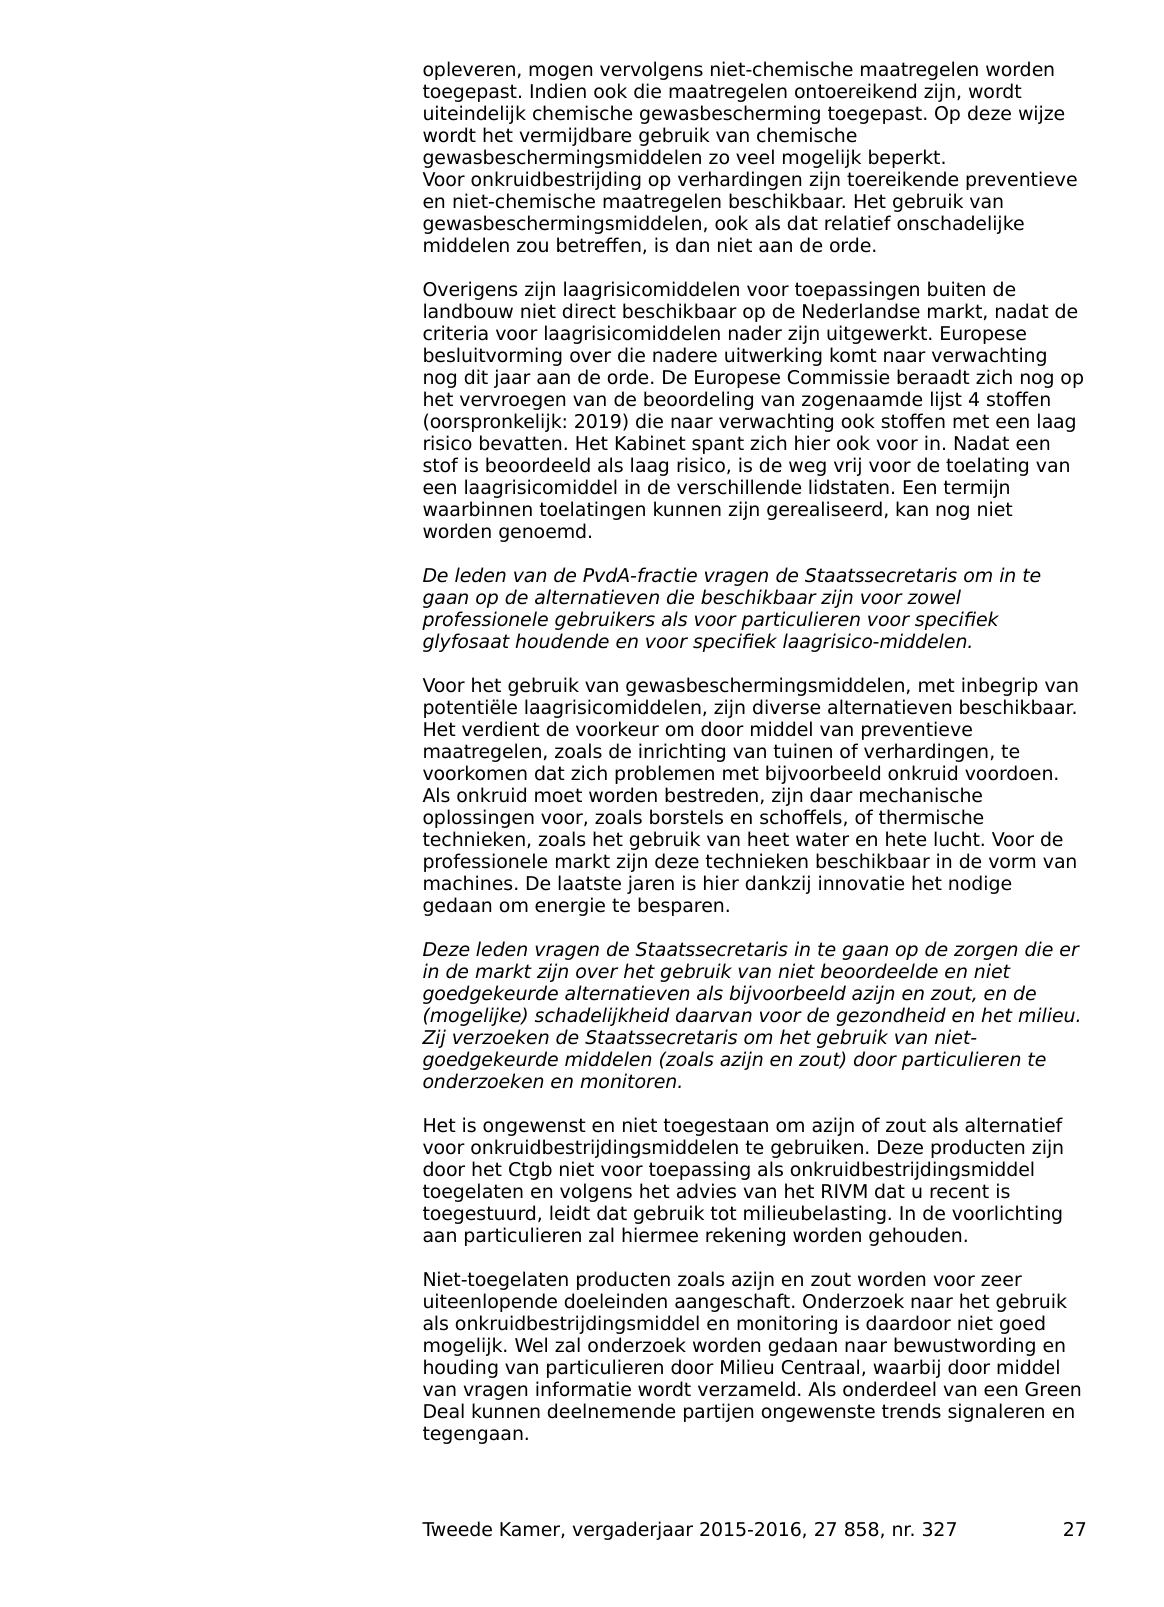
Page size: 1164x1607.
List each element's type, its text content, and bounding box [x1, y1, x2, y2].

text opleveren, mogen vervolgens niet-chemische maatregelen worden toegepast. Indien ook die maatregelen ontoereikend zijn, wordt uiteindelijk chemische gewasbescherming toegepast. Op deze wijze wordt het vermijdbare gebruik van chemische gewasbeschermingsmiddelen zo veel mogelijk beperkt. [422, 59, 1087, 169]
text Voor het gebruik van gewasbeschermingsmiddelen, met inbegrip van potentiële laagrisicomiddelen, zijn diverse alternatieven beschikbaar. Het verdient de voorkeur om door middel van preventieve maatregelen, zoals de inrichting van tuinen of verhardingen, te voorkomen dat zich problemen met bijvoorbeeld onkruid voordoen. Als onkruid moet worden bestreden, zijn daar mechanische oplossingen voor, zoals borstels en schoffels, of thermische technieken, zoals het gebruik van heet water en hete lucht. Voor de professionele markt zijn deze technieken beschikbaar in de vorm van machines. De laatste jaren is hier dankzij innovatie het nodige gedaan om energie te besparen. [422, 675, 1087, 917]
text Voor onkruidbestrijding op verhardingen zijn toereikende preventieve en niet-chemische maatregelen beschikbaar. Het gebruik van gewasbeschermingsmiddelen, ook als dat relatief onschadelijke middelen zou betreffen, is dan niet aan de orde. [422, 169, 1087, 257]
text Overigens zijn laagrisicomiddelen voor toepassingen buiten de landbouw niet direct beschikbaar op de Nederlandse markt, nadat de criteria voor laagrisicomiddelen nader zijn uitgewerkt. Europese besluitvorming over die nadere uitwerking komt naar verwachting nog dit jaar aan de orde. De Europese Commissie beraadt zich nog op het vervroegen van de beoordeling van zogenaamde lijst 4 stoffen (oorspronkelijk: 2019) die naar verwachting ook stoffen met een laag risico bevatten. Het Kabinet spant zich hier ook voor in. Nadat een stof is beoordeeld als laag risico, is de weg vrij voor de toelating van een laagrisicomiddel in de verschillende lidstaten. Een termijn waarbinnen toelatingen kunnen zijn gerealiseerd, kan nog niet worden genoemd. [422, 279, 1087, 543]
text Niet-toegelaten producten zoals azijn en zout worden voor zeer uiteenlopende doeleinden aangeschaft. Onderzoek naar het gebruik als onkruidbestrijdingsmiddel en monitoring is daardoor niet goed mogelijk. Wel zal onderzoek worden gedaan naar bewustwording en houding van particulieren door Milieu Centraal, waarbij door middel van vragen informatie wordt verzameld. Als onderdeel van een Green Deal kunnen deelnemende partijen ongewenste trends signaleren en tegengaan. [422, 1269, 1087, 1445]
text Het is ongewenst en niet toegestaan om azijn of zout als alternatief voor onkruidbestrijdingsmiddelen te gebruiken. Deze producten zijn door het Ctgb niet voor toepassing als onkruidbestrijdingsmiddel toegelaten en volgens het advies van het RIVM dat u recent is toegestuurd, leidt dat gebruik tot milieubelasting. In de voorlichting aan particulieren zal hiermee rekening worden gehouden. [422, 1115, 1087, 1247]
text De leden van de PvdA-fractie vragen de Staatssecretaris om in te gaan op de alternatieven die beschikbaar zijn voor zowel professionele gebruikers als voor particulieren voor specifiek glyfosaat houdende en voor specifiek laagrisico-middelen. [422, 565, 1087, 653]
text Deze leden vragen de Staatssecretaris in te gaan op de zorgen die er in de markt zijn over het gebruik van niet beoordeelde en niet goedgekeurde alternatieven als bijvoorbeeld azijn en zout, en de (mogelijke) schadelijkheid daarvan voor de gezondheid en het milieu. Zij verzoeken de Staatssecretaris om het gebruik van niet-goedgekeurde middelen (zoals azijn en zout) door particulieren te onderzoeken en monitoren. [422, 939, 1087, 1093]
